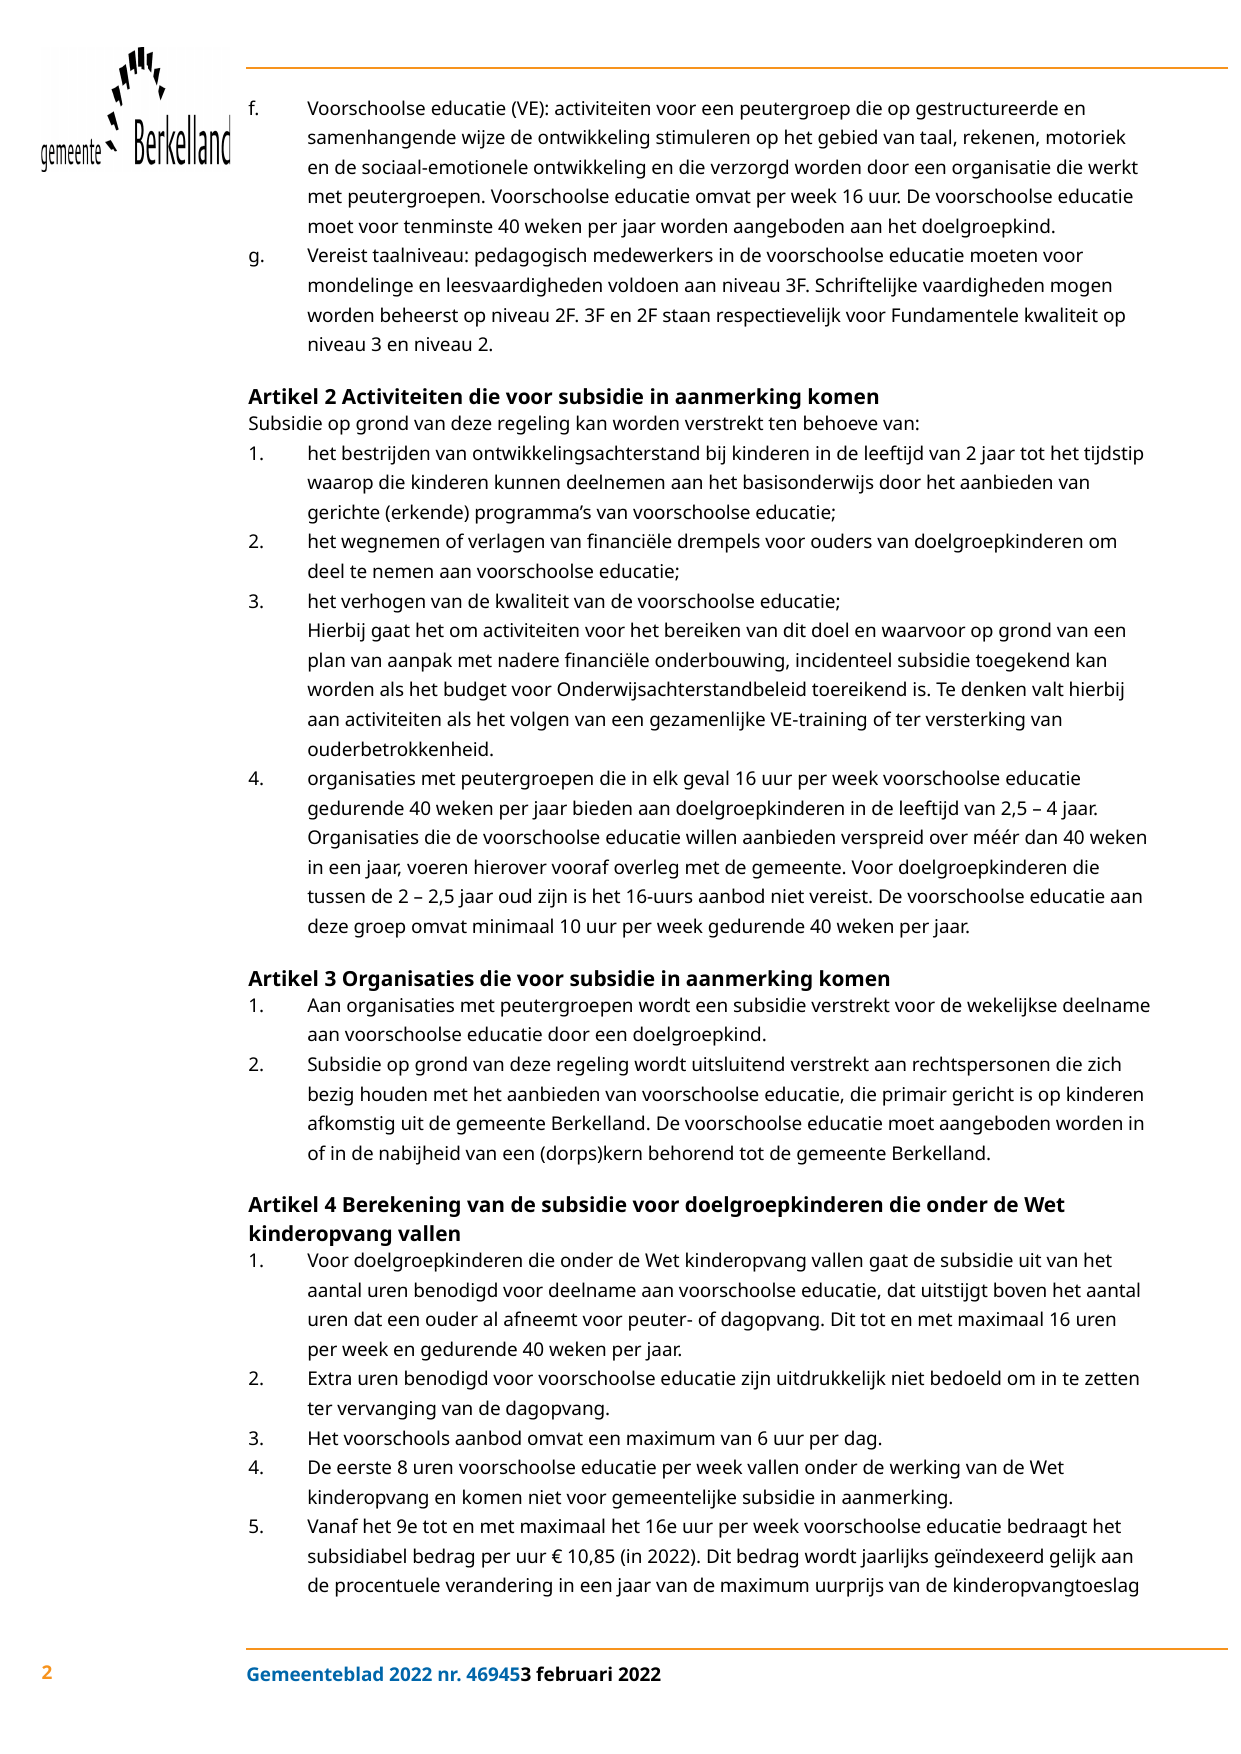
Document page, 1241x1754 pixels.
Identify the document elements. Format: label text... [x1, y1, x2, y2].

list het wegnemen of verlagen van financiële drempels voor ouders van doelgroepkinderen om deel te nemen aan voorschoolse educatie; [248, 529, 1152, 584]
picture [41, 47, 231, 172]
text Artikel 3 Organisaties die voor subsidie in aanmerking komen [248, 964, 1152, 992]
list organisaties met peutergroepen die in elk geval 16 uur per week voorschoolse educatie gedurende 40 weken per jaar bieden aan doelgroepkinderen in de leeftijd van 2,5 – 4 jaar. Organisaties die de voorschoolse educatie willen aanbieden verspreid over méér dan 40 weken in een jaar, voeren hierover vooraf overleg met de gemeente. Voor doelgroepkinderen die tussen de 2 – 2,5 jaar oud zijn is het 16-uurs aanbod niet vereist. De voorschoolse educatie aan deze groep omvat minimaal 10 uur per week gedurende 40 weken per jaar. [248, 765, 1152, 939]
text Artikel 4 Berekening van de subsidie voor doelgroepkinderen die onder de Wet kinderopvang vallen [248, 1190, 1152, 1247]
list Aan organisaties met peutergroepen wordt een subsidie verstrekt voor de wekelijkse deelname aan voorschoolse educatie door een doelgroepkind. [248, 992, 1152, 1047]
text Subsidie op grond van deze regeling kan worden verstrekt ten behoeve van: [248, 410, 1152, 436]
list Hierbij gaat het om activiteiten voor het bereiken van dit doel en waarvoor op grond van een plan van aanpak met nadere financiële onderbouwing, incidenteel subsidie toegekend kan worden als het budget voor Onderwijsachterstandbeleid toereikend is. Te denken valt hierbij aan activiteiten als het volgen van een gezamenlijke VE-training of ter versterking van ouderbetrokkenheid. [248, 617, 1152, 761]
list het verhogen van de kwaliteit van de voorschoolse educatie; [248, 588, 1152, 613]
list Extra uren benodigd voor voorschoolse educatie zijn uitdrukkelijk niet bedoeld om in te zetten ter vervanging van de dagopvang. [248, 1366, 1152, 1421]
list De eerste 8 uren voorschoolse educatie per week vallen onder de werking van de Wet kinderopvang en komen niet voor gemeentelijke subsidie in aanmerking. [248, 1454, 1152, 1510]
list Subsidie op grond van deze regeling wordt uitsluitend verstrekt aan rechtspersonen die zich bezig houden met het aanbieden van voorschoolse educatie, die primair gericht is op kinderen afkomstig uit de gemeente Berkelland. De voorschoolse educatie moet aangeboden worden in of in de nabijheid van een (dorps)kern behorend tot de gemeente Berkelland. [248, 1051, 1152, 1166]
list Voorschoolse educatie (VE): activiteiten voor een peutergroep die op gestructureerde en samenhangende wijze de ontwikkeling stimuleren op het gebied van taal, rekenen, motoriek en de sociaal-emotionele ontwikkeling en die verzorgd worden door een organisatie die werkt met peutergroepen. Voorschoolse educatie omvat per week 16 uur. De voorschoolse educatie moet voor tenminste 40 weken per jaar worden aangeboden aan het doelgroepkind. [248, 95, 1152, 239]
list Het voorschools aanbod omvat een maximum van 6 uur per dag. [248, 1425, 1152, 1451]
list Vanaf het 9e tot en met maximaal het 16e uur per week voorschoolse educatie bedraagt het subsidiabel bedrag per uur € 10,85 (in 2022). Dit bedrag wordt jaarlijks geïndexeerd gelijk aan de procentuele verandering in een jaar van de maximum uurprijs van de kinderopvangtoeslag [248, 1513, 1152, 1598]
list Vereist taalniveau: pedagogisch medewerkers in de voorschoolse educatie moeten voor mondelinge en leesvaardigheden voldoen aan niveau 3F. Schriftelijke vaardigheden mogen worden beheerst op niveau 2F. 3F en 2F staan respectievelijk voor Fundamentele kwaliteit op niveau 3 en niveau 2. [248, 243, 1152, 357]
list het bestrijden van ontwikkelingsachterstand bij kinderen in de leeftijd van 2 jaar tot het tijdstip waarop die kinderen kunnen deelnemen aan het basisonderwijs door het aanbieden van gerichte (erkende) programma’s van voorschoolse educatie; [248, 440, 1152, 525]
text Artikel 2 Activiteiten die voor subsidie in aanmerking komen [248, 382, 1152, 410]
list Voor doelgroepkinderen die onder de Wet kinderopvang vallen gaat de subsidie uit van het aantal uren benodigd voor deelname aan voorschoolse educatie, dat uitstijgt boven het aantal uren dat een ouder al afneemt voor peuter- of dagopvang. Dit tot en met maximaal 16 uren per week en gedurende 40 weken per jaar. [248, 1247, 1152, 1362]
